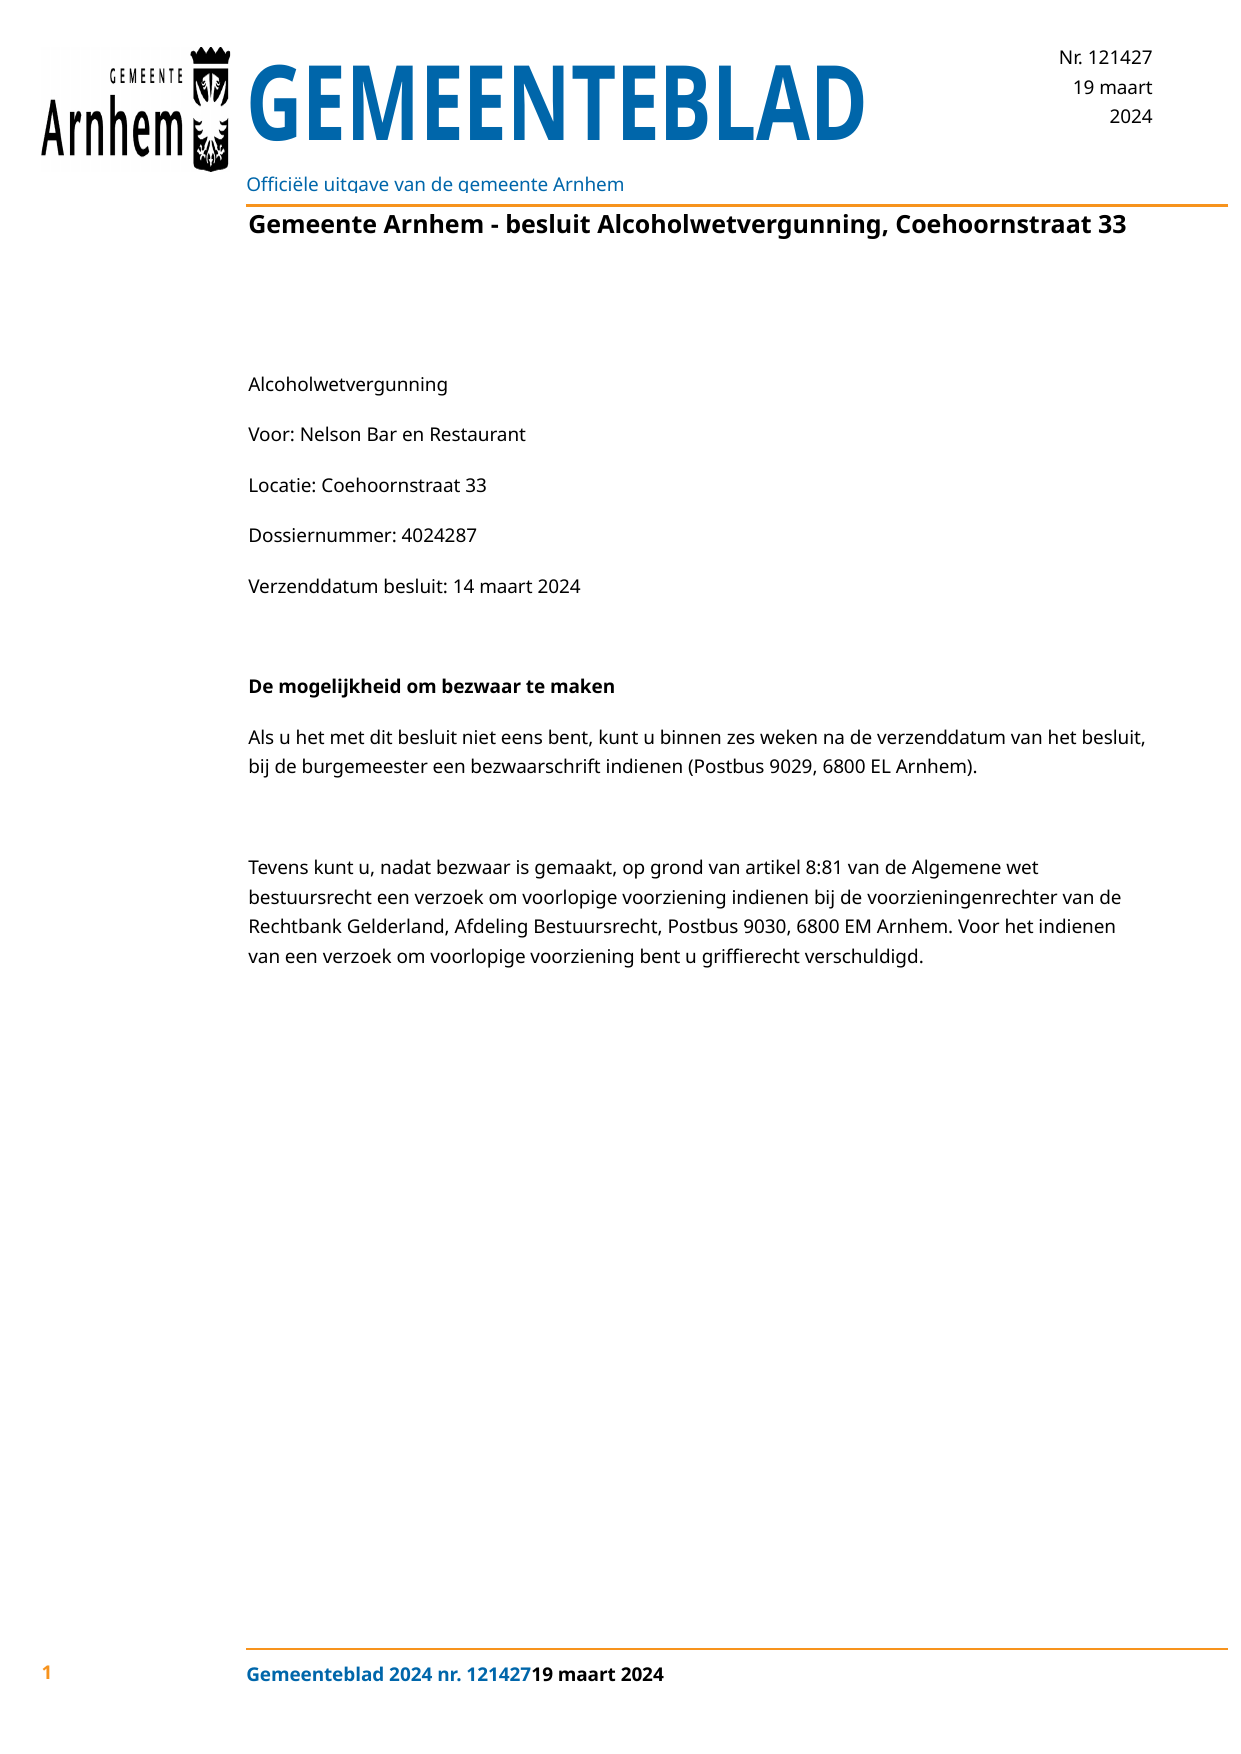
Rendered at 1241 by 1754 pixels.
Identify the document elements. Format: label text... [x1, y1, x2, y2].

text Tevens kunt u, nadat bezwaar is gemaakt, op grond van artikel 8:81 van de Algemene wet bestuursrecht een verzoek om voorlopige voorziening indienen bij de voorzieningenrechter van de Rechtbank Gelderland, Afdeling Bestuursrecht, Postbus 9030, 6800 EM Arnhem. Voor het indienen van een verzoek om voorlopige voorziening bent u griffierecht verschuldigd. [248, 854, 1152, 969]
text Locatie: Coehoornstraat 33 [248, 472, 1152, 498]
text Als u het met dit besluit niet eens bent, kunt u binnen zes weken na de verzenddatum van het besluit, bij de burgemeester een bezwaarschrift indienen (Postbus 9029, 6800 EL Arnhem). [248, 724, 1152, 779]
text Alcoholwetvergunning [248, 371, 1152, 397]
text De mogelijkheid om bezwaar te maken [248, 674, 1152, 699]
text Dossiernummer: 4024287 [248, 522, 1152, 548]
text Gemeente Arnhem - besluit Alcoholwetvergunning, Coehoornstraat 33 [248, 207, 1152, 241]
text Verzenddatum besluit: 14 maart 2024 [248, 573, 1152, 598]
text Voor: Nelson Bar en Restaurant [248, 422, 1152, 447]
picture [41, 47, 231, 172]
